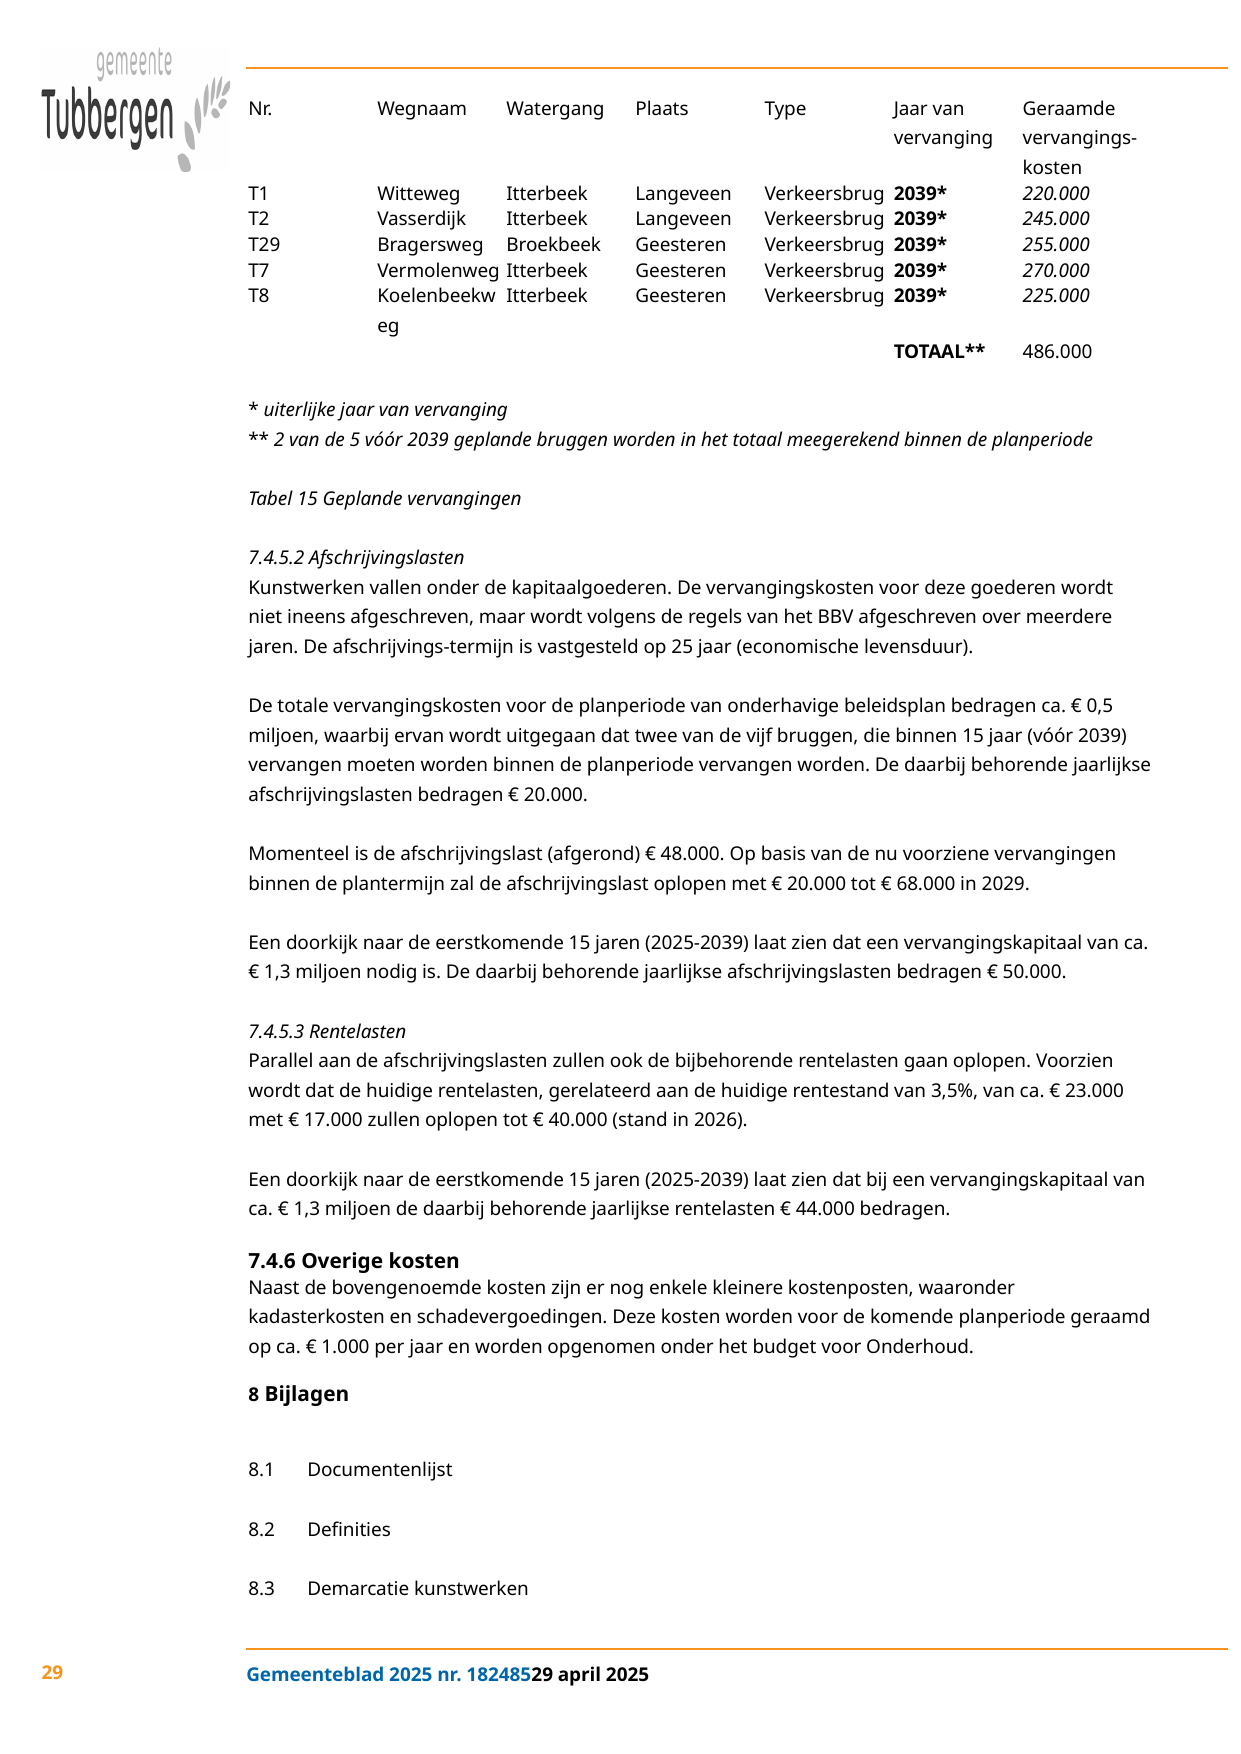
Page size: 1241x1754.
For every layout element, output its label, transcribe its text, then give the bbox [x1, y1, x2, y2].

table_cell [635, 338, 764, 364]
table_cell Itterbeek [506, 283, 635, 338]
table_cell Geesteren [635, 257, 764, 283]
table_header Jaar van vervanging [894, 95, 1022, 180]
table_cell T7 [248, 257, 377, 283]
table_cell 2039* [894, 180, 1022, 206]
table_cell Itterbeek [506, 180, 635, 206]
table_header Plaats [635, 95, 764, 180]
table_cell Vasserdijk [377, 206, 506, 231]
table_header Type [764, 95, 893, 180]
table_header Watergang [506, 95, 635, 180]
text Een doorkijk naar de eerstkomende 15 jaren (2025-2039) laat zien dat bij een vervangingskapitaal van ca. € 1,3 miljoen de daarbij behorende jaarlijkse rentelasten € 44.000 bedragen. [248, 1166, 1152, 1221]
text ** 2 van de 5 vóór 2039 geplande bruggen worden in het totaal meegerekend binnen de planperiode [248, 426, 1152, 452]
table_cell T2 [248, 206, 377, 231]
table_cell 220.000 [1023, 180, 1152, 206]
table_cell Verkeersbrug [764, 283, 893, 338]
table_cell [506, 338, 635, 364]
text 8 Bijlagen [248, 1379, 1152, 1407]
table_cell Broekbeek [506, 231, 635, 257]
table_cell 486.000 [1023, 338, 1152, 364]
text Momenteel is de afschrijvingslast (afgerond) € 48.000. Op basis van de nu voorziene vervangingen binnen de plantermijn zal de afschrijvingslast oplopen met € 20.000 tot € 68.000 in 2029. [248, 840, 1152, 896]
text De totale vervangingskosten voor de planperiode van onderhavige beleidsplan bedragen ca. € 0,5 miljoen, waarbij ervan wordt uitgegaan dat twee van de vijf bruggen, die binnen 15 jaar (vóór 2039) vervangen moeten worden binnen de planperiode vervangen worden. De daarbij behorende jaarlijkse afschrijvingslasten bedragen € 20.000. [248, 692, 1152, 807]
table_cell Witteweg [377, 180, 506, 206]
table_cell 2039* [894, 283, 1022, 338]
table_cell Verkeersbrug [764, 180, 893, 206]
table_cell 2039* [894, 231, 1022, 257]
table_cell Langeveen [635, 180, 764, 206]
table_cell Itterbeek [506, 257, 635, 283]
table_cell [764, 338, 893, 364]
text Parallel aan de afschrijvingslasten zullen ook de bijbehorende rentelasten gaan oplopen. Voorzien wordt dat de huidige rentelasten, gerelateerd aan de huidige rentestand van 3,5%, van ca. € 23.000 met € 17.000 zullen oplopen tot € 40.000 (stand in 2026). [248, 1047, 1152, 1132]
text * uiterlijke jaar van vervanging [248, 397, 1152, 422]
table_cell T1 [248, 180, 377, 206]
text Tabel 15 Geplande vervangingen [248, 485, 1152, 511]
list Demarcatie kunstwerken [248, 1575, 1152, 1601]
table_cell Verkeersbrug [764, 231, 893, 257]
table_cell Verkeersbrug [764, 257, 893, 283]
table_header Geraamde vervangings- kosten [1023, 95, 1152, 180]
text Kunstwerken vallen onder de kapitaalgoederen. De vervangingskosten voor deze goederen wordt niet ineens afgeschreven, maar wordt volgens de regels van het BBV afgeschreven over meerdere jaren. De afschrijvings-termijn is vastgesteld op 25 jaar (economische levensduur). [248, 574, 1152, 659]
text Naast de bovengenoemde kosten zijn er nog enkele kleinere kostenposten, waaronder kadasterkosten en schadevergoedingen. Deze kosten worden voor de komende planperiode geraamd op ca. € 1.000 per jaar en worden opgenomen onder het budget voor Onderhoud. [248, 1274, 1152, 1359]
table_cell 2039* [894, 257, 1022, 283]
text 7.4.5.3 Rentelasten [248, 1018, 1152, 1043]
table_cell 270.000 [1023, 257, 1152, 283]
table_cell TOTAAL** [894, 338, 1022, 364]
table_header Wegnaam [377, 95, 506, 180]
table_cell Geesteren [635, 231, 764, 257]
table_cell Verkeersbrug [764, 206, 893, 231]
table_cell 245.000 [1023, 206, 1152, 231]
table_cell T8 [248, 283, 377, 338]
list Documentenlijst [248, 1457, 1152, 1482]
table_header Nr. [248, 95, 377, 180]
text 7.4.5.2 Afschrijvingslasten [248, 544, 1152, 570]
table_cell 2039* [894, 206, 1022, 231]
table_cell Langeveen [635, 206, 764, 231]
table_cell 225.000 [1023, 283, 1152, 338]
table_cell Koelenbeekweg [377, 283, 506, 338]
picture [41, 47, 231, 172]
text 7.4.6 Overige kosten [248, 1246, 1152, 1274]
table_cell 255.000 [1023, 231, 1152, 257]
text Een doorkijk naar de eerstkomende 15 jaren (2025-2039) laat zien dat een vervangingskapitaal van ca. € 1,3 miljoen nodig is. De daarbij behorende jaarlijkse afschrijvingslasten bedragen € 50.000. [248, 929, 1152, 984]
table_cell [377, 338, 506, 364]
table_cell Bragersweg [377, 231, 506, 257]
table_cell Itterbeek [506, 206, 635, 231]
table_cell Geesteren [635, 283, 764, 338]
table_cell [248, 338, 377, 364]
table_cell Vermolenweg [377, 257, 506, 283]
table_cell T29 [248, 231, 377, 257]
list Definities [248, 1516, 1152, 1542]
